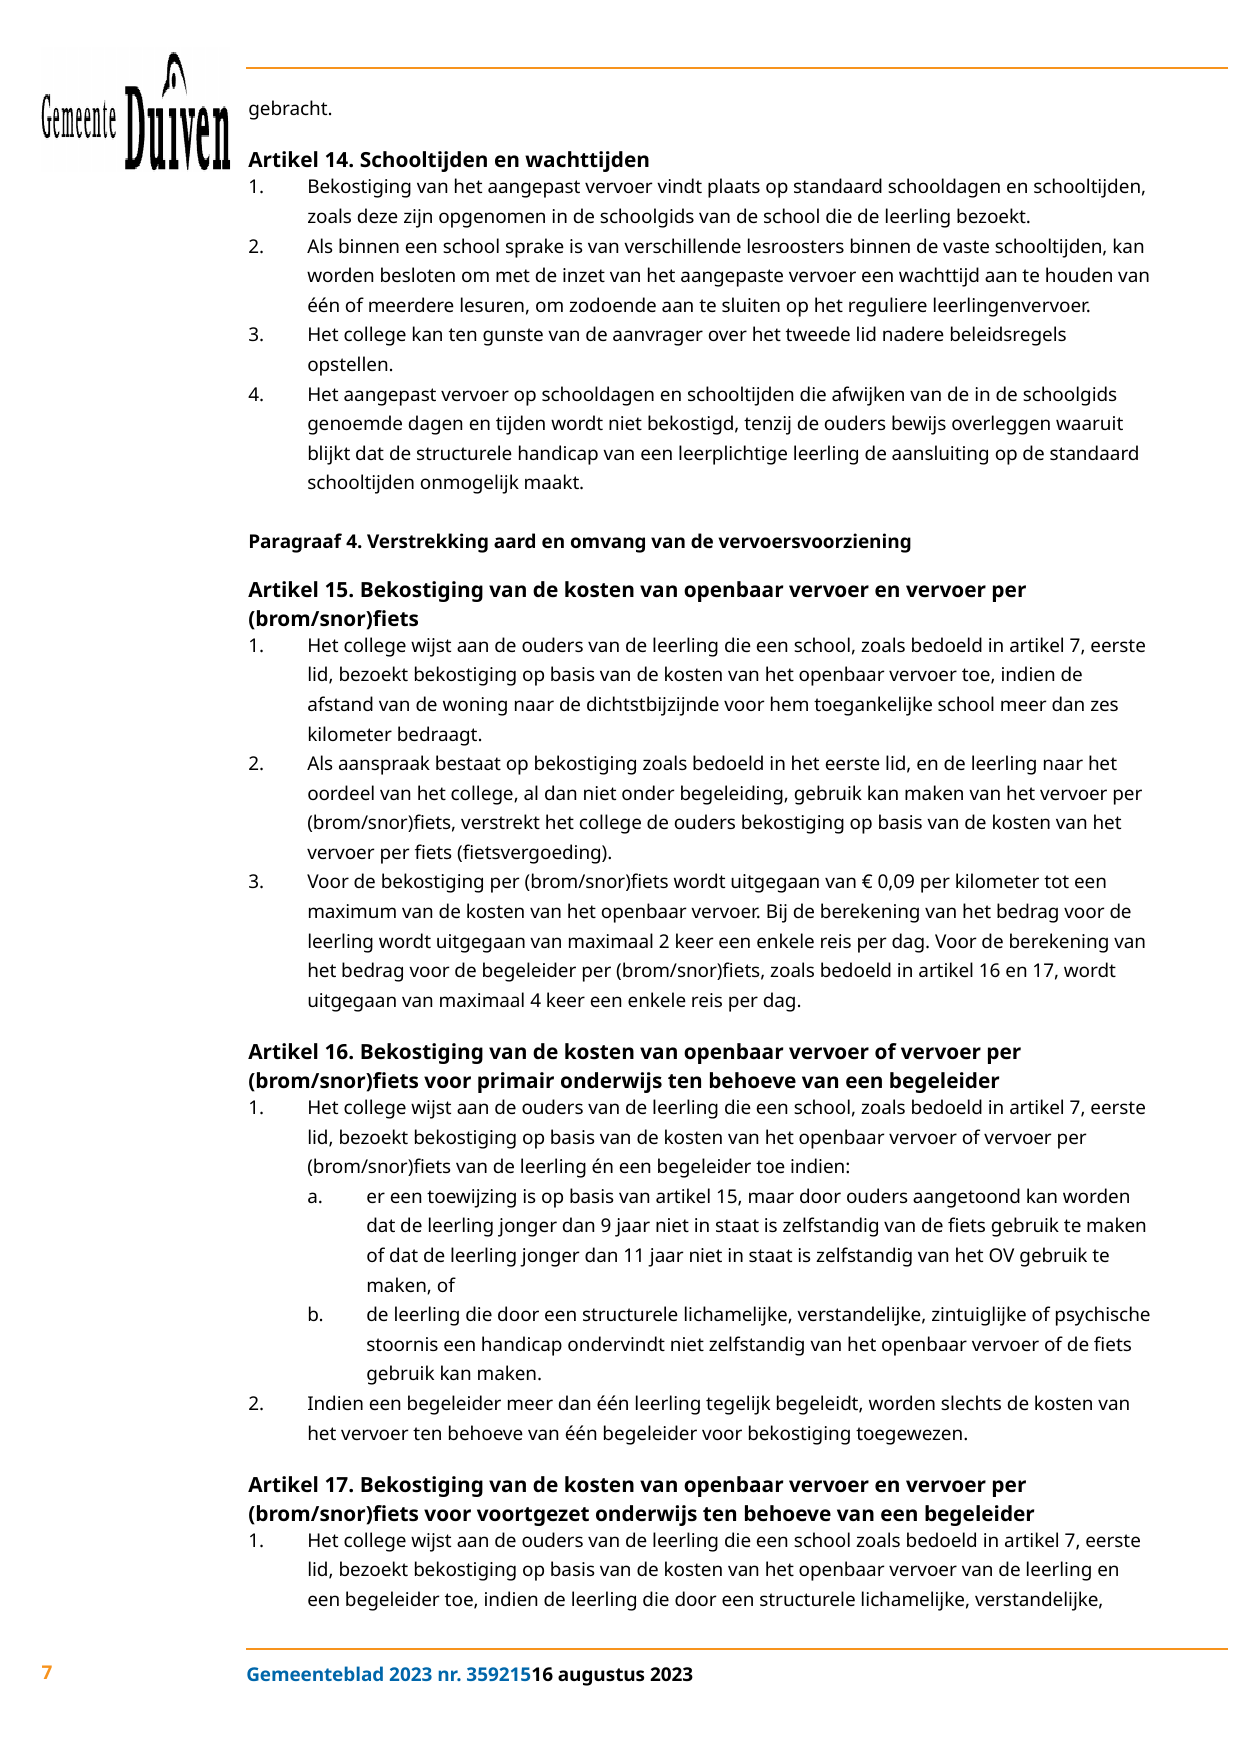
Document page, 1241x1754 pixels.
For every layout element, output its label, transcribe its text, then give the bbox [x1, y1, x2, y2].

list er een toewijzing is op basis van artikel 15, maar door ouders aangetoond kan worden dat de leerling jonger dan 9 jaar niet in staat is zelfstandig van de fiets gebruik te maken of dat de leerling jonger dan 11 jaar niet in staat is zelfstandig van het OV gebruik te maken, of [307, 1183, 1152, 1298]
list Als binnen een school sprake is van verschillende lesroosters binnen de vaste schooltijden, kan worden besloten om met de inzet van het aangepaste vervoer een wachttijd aan te houden van één of meerdere lesuren, om zodoende aan te sluiten op het reguliere leerlingenvervoer. [248, 233, 1152, 318]
text Artikel 17. Bekostiging van de kosten van openbaar vervoer en vervoer per (brom/snor)fiets voor voortgezet onderwijs ten behoeve van een begeleider [248, 1470, 1152, 1527]
picture [41, 47, 231, 172]
list Het aangepast vervoer op schooldagen en schooltijden die afwijken van de in de schoolgids genoemde dagen en tijden wordt niet bekostigd, tenzij de ouders bewijs overleggen waaruit blijkt dat de structurele handicap van een leerplichtige leerling de aansluiting op de standaard schooltijden onmogelijk maakt. [248, 381, 1152, 495]
list Het college wijst aan de ouders van de leerling die een school, zoals bedoeld in artikel 7, eerste lid, bezoekt bekostiging op basis van de kosten van het openbaar vervoer toe, indien de afstand van de woning naar de dichtstbijzijnde voor hem toegankelijke school meer dan zes kilometer bedraagt. [248, 632, 1152, 747]
list Bekostiging van het aangepast vervoer vindt plaats op standaard schooldagen en schooltijden, zoals deze zijn opgenomen in de schoolgids van de school die de leerling bezoekt. [248, 174, 1152, 229]
text Artikel 15. Bekostiging van de kosten van openbaar vervoer en vervoer per (brom/snor)fiets [248, 575, 1152, 632]
list Het college wijst aan de ouders van de leerling die een school zoals bedoeld in artikel 7, eerste lid, bezoekt bekostiging op basis van de kosten van het openbaar vervoer van de leerling en een begeleider toe, indien de leerling die door een structurele lichamelijke, verstandelijke, [248, 1527, 1152, 1612]
text Paragraaf 4. Verstrekking aard en omvang van de vervoersvoorziening [248, 529, 1152, 554]
text gebracht. [248, 95, 1152, 121]
list Voor de bekostiging per (brom/snor)fiets wordt uitgegaan van € 0,09 per kilometer tot een maximum van de kosten van het openbaar vervoer. Bij de berekening van het bedrag voor de leerling wordt uitgegaan van maximaal 2 keer een enkele reis per dag. Voor de berekening van het bedrag voor de begeleider per (brom/snor)fiets, zoals bedoeld in artikel 16 en 17, wordt uitgegaan van maximaal 4 keer een enkele reis per dag. [248, 869, 1152, 1013]
list Als aanspraak bestaat op bekostiging zoals bedoeld in het eerste lid, en de leerling naar het oordeel van het college, al dan niet onder begeleiding, gebruik kan maken van het vervoer per (brom/snor)fiets, verstrekt het college de ouders bekostiging op basis van de kosten van het vervoer per fiets (fietsvergoeding). [248, 750, 1152, 865]
list Indien een begeleider meer dan één leerling tegelijk begeleidt, worden slechts de kosten van het vervoer ten behoeve van één begeleider voor bekostiging toegewezen. [248, 1390, 1152, 1446]
text Artikel 16. Bekostiging van de kosten van openbaar vervoer of vervoer per (brom/snor)fiets voor primair onderwijs ten behoeve van een begeleider [248, 1037, 1152, 1094]
list Het college kan ten gunste van de aanvrager over het tweede lid nadere beleidsregels opstellen. [248, 322, 1152, 377]
text Artikel 14. Schooltijden en wachttijden [248, 145, 1152, 174]
list de leerling die door een structurele lichamelijke, verstandelijke, zintuiglijke of psychische stoornis een handicap ondervindt niet zelfstandig van het openbaar vervoer of de fiets gebruik kan maken. [307, 1301, 1152, 1386]
list Het college wijst aan de ouders van de leerling die een school, zoals bedoeld in artikel 7, eerste lid, bezoekt bekostiging op basis van de kosten van het openbaar vervoer of vervoer per (brom/snor)fiets van de leerling én een begeleider toe indien: [248, 1094, 1152, 1179]
